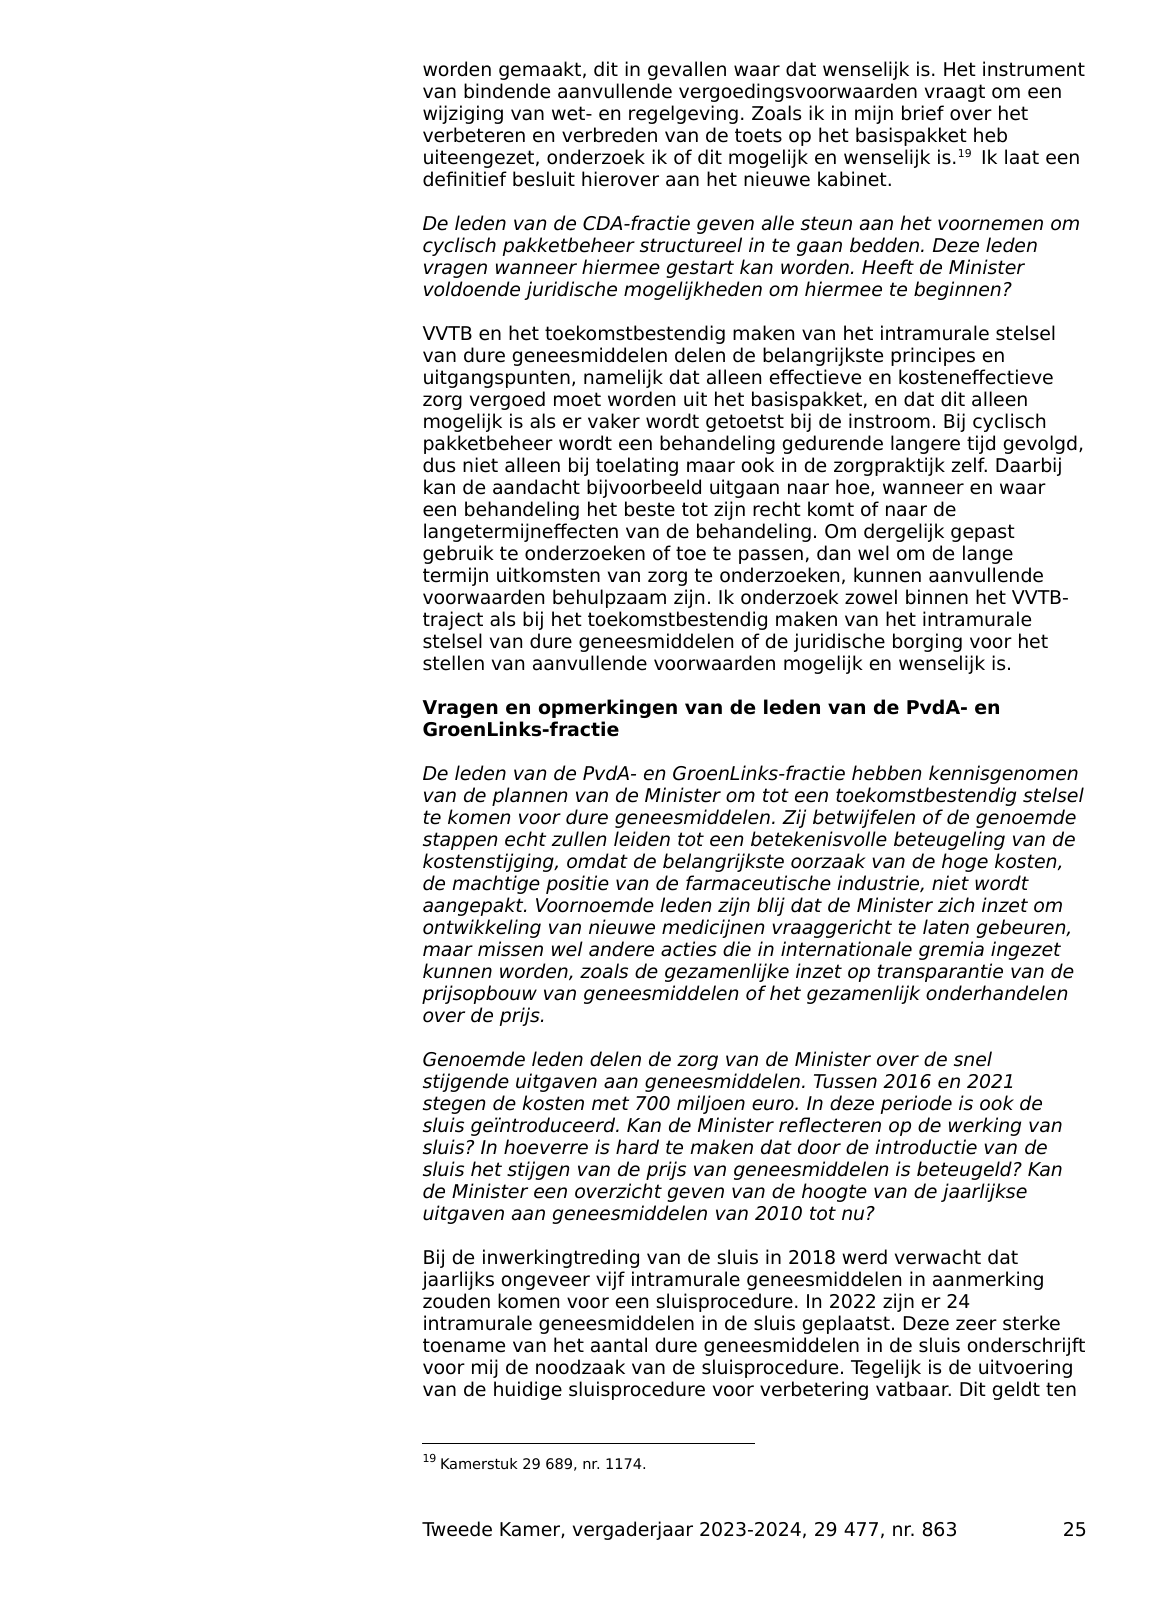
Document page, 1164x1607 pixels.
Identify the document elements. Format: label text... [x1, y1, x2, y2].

text De leden van de PvdA- en GroenLinks-fractie hebben kennisgenomen van de plannen van de Minister om tot een toekomstbestendig stelsel te komen voor dure geneesmiddelen. Zij betwijfelen of de genoemde stappen echt zullen leiden tot een betekenisvolle beteugeling van de kostenstijging, omdat de belangrijkste oorzaak van de hoge kosten, de machtige positie van de farmaceutische industrie, niet wordt aangepakt. Voornoemde leden zijn blij dat de Minister zich inzet om ontwikkeling van nieuwe medicijnen vraaggericht te laten gebeuren, maar missen wel andere acties die in internationale gremia ingezet kunnen worden, zoals de gezamenlijke inzet op transparantie van de prijsopbouw van geneesmiddelen of het gezamenlijk onderhandelen over de prijs. [422, 763, 1087, 1027]
text VVTB en het toekomstbestendig maken van het intramurale stelsel van dure geneesmiddelen delen de belangrijkste principes en uitgangspunten, namelijk dat alleen effectieve en kosteneffectieve zorg vergoed moet worden uit het basispakket, en dat dit alleen mogelijk is als er vaker wordt getoetst bij de instroom. Bij cyclisch pakketbeheer wordt een behandeling gedurende langere tijd gevolgd, dus niet alleen bij toelating maar ook in de zorgpraktijk zelf. Daarbij kan de aandacht bijvoorbeeld uitgaan naar hoe, wanneer en waar een behandeling het beste tot zijn recht komt of naar de langetermijneffecten van de behandeling. Om dergelijk gepast gebruik te onderzoeken of toe te passen, dan wel om de lange termijn uitkomsten van zorg te onderzoeken, kunnen aanvullende voorwaarden behulpzaam zijn. Ik onderzoek zowel binnen het VVTB-traject als bij het toekomstbestendig maken van het intramurale stelsel van dure geneesmiddelen of de juridische borging voor het stellen van aanvullende voorwaarden mogelijk en wenselijk is. [422, 323, 1087, 675]
text Kamerstuk 29 689, nr. 1174. [422, 1452, 1087, 1474]
text worden gemaakt, dit in gevallen waar dat wenselijk is. Het instrument van bindende aanvullende vergoedingsvoorwaarden vraagt om een wijziging van wet- en regelgeving. Zoals ik in mijn brief over het verbeteren en verbreden van de toets op het basispakket heb uiteengezet, onderzoek ik of dit mogelijk en wenselijk is. Ik laat een definitief besluit hierover aan het nieuwe kabinet. [422, 59, 1087, 191]
subtitle Vragen en opmerkingen van de leden van de PvdA- en GroenLinks-fractie [422, 697, 1087, 741]
text De leden van de CDA-fractie geven alle steun aan het voornemen om cyclisch pakketbeheer structureel in te gaan bedden. Deze leden vragen wanneer hiermee gestart kan worden. Heeft de Minister voldoende juridische mogelijkheden om hiermee te beginnen? [422, 213, 1087, 301]
text Genoemde leden delen de zorg van de Minister over de snel stijgende uitgaven aan geneesmiddelen. Tussen 2016 en 2021 stegen de kosten met 700 miljoen euro. In deze periode is ook de sluis geïntroduceerd. Kan de Minister reflecteren op de werking van sluis? In hoeverre is hard te maken dat door de introductie van de sluis het stijgen van de prijs van geneesmiddelen is beteugeld? Kan de Minister een overzicht geven van de hoogte van de jaarlijkse uitgaven aan geneesmiddelen van 2010 tot nu? [422, 1049, 1087, 1225]
text Bij de inwerkingtreding van de sluis in 2018 werd verwacht dat jaarlijks ongeveer vijf intramurale geneesmiddelen in aanmerking zouden komen voor een sluisprocedure. In 2022 zijn er 24 intramurale geneesmiddelen in de sluis geplaatst. Deze zeer sterke toename van het aantal dure geneesmiddelen in de sluis onderschrijft voor mij de noodzaak van de sluisprocedure. Tegelijk is de uitvoering van de huidige sluisprocedure voor verbetering vatbaar. Dit geldt ten [422, 1247, 1087, 1401]
